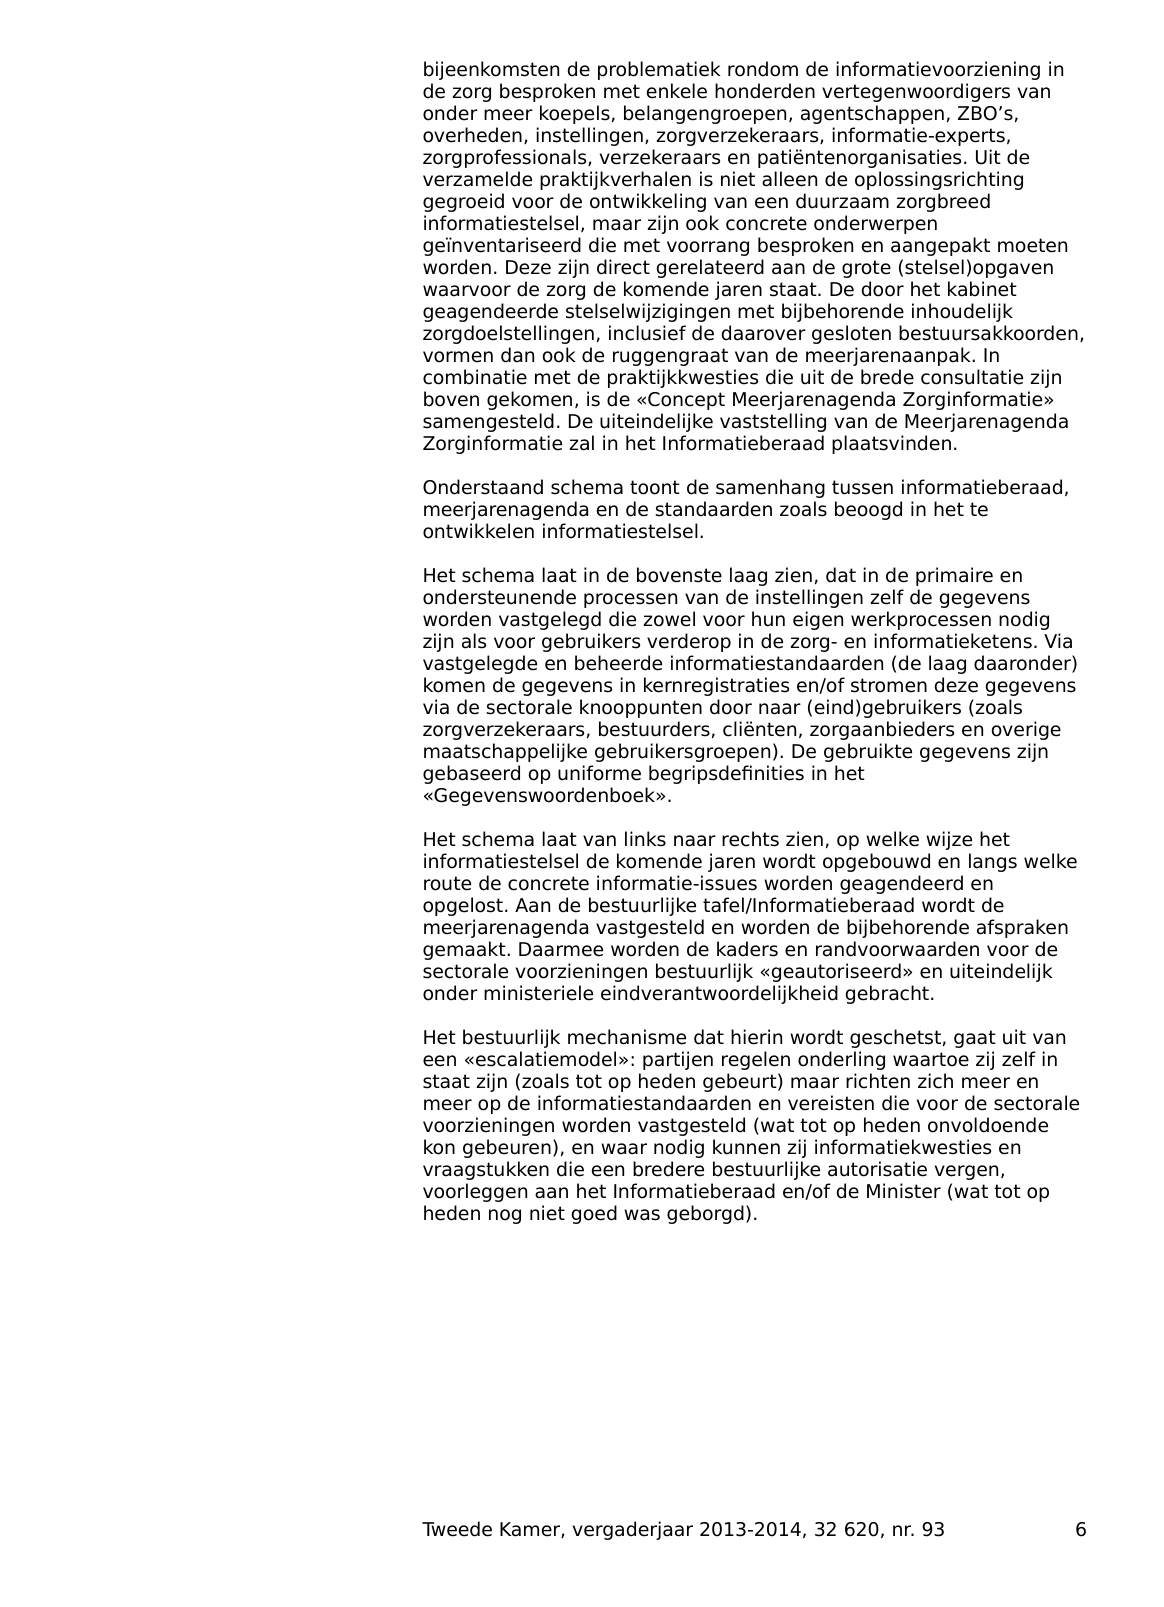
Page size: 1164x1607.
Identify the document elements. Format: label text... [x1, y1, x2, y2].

text Het schema laat van links naar rechts zien, op welke wijze het informatiestelsel de komende jaren wordt opgebouwd en langs welke route de concrete informatie-issues worden geagendeerd en opgelost. Aan de bestuurlijke tafel/Informatieberaad wordt de meerjarenagenda vastgesteld en worden de bijbehorende afspraken gemaakt. Daarmee worden de kaders en randvoorwaarden voor de sectorale voorzieningen bestuurlijk «geautoriseerd» en uiteindelijk onder ministeriele eindverantwoordelijkheid gebracht. [422, 829, 1087, 1005]
text Het schema laat in de bovenste laag zien, dat in de primaire en ondersteunende processen van de instellingen zelf de gegevens worden vastgelegd die zowel voor hun eigen werkprocessen nodig zijn als voor gebruikers verderop in de zorg- en informatieketens. Via vastgelegde en beheerde informatiestandaarden (de laag daaronder) komen de gegevens in kernregistraties en/of stromen deze gegevens via de sectorale knooppunten door naar (eind)gebruikers (zoals zorgverzekeraars, bestuurders, cliënten, zorgaanbieders en overige maatschappelijke gebruikersgroepen). De gebruikte gegevens zijn gebaseerd op uniforme begripsdefinities in het «Gegevenswoordenboek». [422, 565, 1087, 807]
text Onderstaand schema toont de samenhang tussen informatieberaad, meerjarenagenda en de standaarden zoals beoogd in het te ontwikkelen informatiestelsel. [422, 477, 1087, 543]
text Het bestuurlijk mechanisme dat hierin wordt geschetst, gaat uit van een «escalatiemodel»: partijen regelen onderling waartoe zij zelf in staat zijn (zoals tot op heden gebeurt) maar richten zich meer en meer op de informatiestandaarden en vereisten die voor de sectorale voorzieningen worden vastgesteld (wat tot op heden onvoldoende kon gebeuren), en waar nodig kunnen zij informatiekwesties en vraagstukken die een bredere bestuurlijke autorisatie vergen, voorleggen aan het Informatieberaad en/of de Minister (wat tot op heden nog niet goed was geborgd). [422, 1027, 1087, 1225]
text bijeenkomsten de problematiek rondom de informatievoorziening in de zorg besproken met enkele honderden vertegenwoordigers van onder meer koepels, belangengroepen, agentschappen, ZBO’s, overheden, instellingen, zorgverzekeraars, informatie-experts, zorgprofessionals, verzekeraars en patiëntenorganisaties. Uit de verzamelde praktijkverhalen is niet alleen de oplossingsrichting gegroeid voor de ontwikkeling van een duurzaam zorgbreed informatiestelsel, maar zijn ook concrete onderwerpen geïnventariseerd die met voorrang besproken en aangepakt moeten worden. Deze zijn direct gerelateerd aan de grote (stelsel)opgaven waarvoor de zorg de komende jaren staat. De door het kabinet geagendeerde stelselwijzigingen met bijbehorende inhoudelijk zorgdoelstellingen, inclusief de daarover gesloten bestuursakkoorden, vormen dan ook de ruggengraat van de meerjarenaanpak. In combinatie met de praktijkkwesties die uit de brede consultatie zijn boven gekomen, is de «Concept Meerjarenagenda Zorginformatie» samengesteld. De uiteindelijke vaststelling van de Meerjarenagenda Zorginformatie zal in het Informatieberaad plaatsvinden. [422, 59, 1087, 455]
